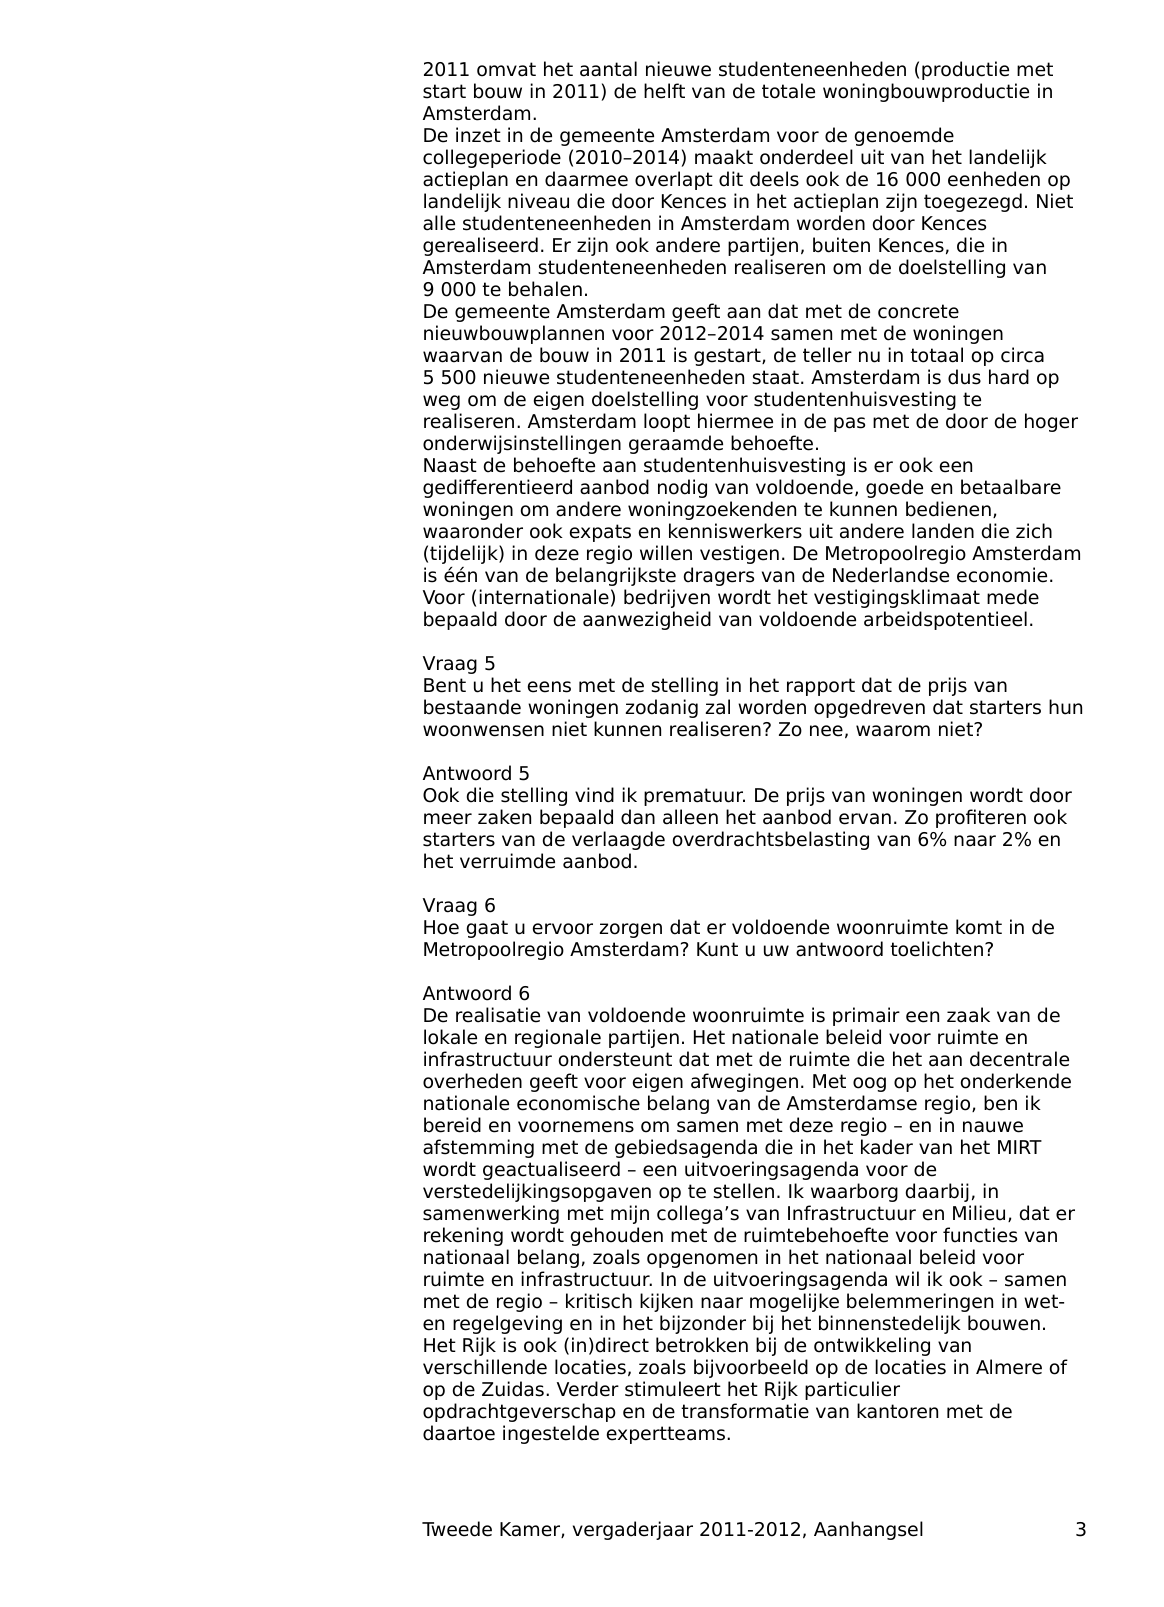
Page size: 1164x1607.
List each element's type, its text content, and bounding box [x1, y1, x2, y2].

text De gemeente Amsterdam geeft aan dat met de concrete nieuwbouwplannen voor 2012–2014 samen met de woningen waarvan de bouw in 2011 is gestart, de teller nu in totaal op circa 5 500 nieuwe studenteneenheden staat. Amsterdam is dus hard op weg om de eigen doelstelling voor studentenhuisvesting te realiseren. Amsterdam loopt hiermee in de pas met de door de hoger onderwijsinstellingen geraamde behoefte. [422, 301, 1087, 455]
text Antwoord 6 [422, 983, 1087, 1005]
text De inzet in de gemeente Amsterdam voor de genoemde collegeperiode (2010–2014) maakt onderdeel uit van het landelijk actieplan en daarmee overlapt dit deels ook de 16 000 eenheden op landelijk niveau die door Kences in het actieplan zijn toegezegd. Niet alle studenteneenheden in Amsterdam worden door Kences gerealiseerd. Er zijn ook andere partijen, buiten Kences, die in Amsterdam studenteneenheden realiseren om de doelstelling van 9 000 te behalen. [422, 125, 1087, 301]
text Vraag 6 [422, 895, 1087, 917]
text Vraag 5 [422, 653, 1087, 675]
text Hoe gaat u ervoor zorgen dat er voldoende woonruimte komt in de Metropoolregio Amsterdam? Kunt u uw antwoord toelichten? [422, 917, 1087, 961]
text De realisatie van voldoende woonruimte is primair een zaak van de lokale en regionale partijen. Het nationale beleid voor ruimte en infrastructuur ondersteunt dat met de ruimte die het aan decentrale overheden geeft voor eigen afwegingen. Met oog op het onderkende nationale economische belang van de Amsterdamse regio, ben ik bereid en voornemens om samen met deze regio – en in nauwe afstemming met de gebiedsagenda die in het kader van het MIRT wordt geactualiseerd – een uitvoeringsagenda voor de verstedelijkingsopgaven op te stellen. Ik waarborg daarbij, in samenwerking met mijn collega’s van Infrastructuur en Milieu, dat er rekening wordt gehouden met de ruimtebehoefte voor functies van nationaal belang, zoals opgenomen in het nationaal beleid voor ruimte en infrastructuur. In de uitvoeringsagenda wil ik ook – samen met de regio – kritisch kijken naar mogelijke belemmeringen in wet- en regelgeving en in het bijzonder bij het binnenstedelijk bouwen. [422, 1005, 1087, 1335]
text Antwoord 5 [422, 763, 1087, 785]
text Ook die stelling vind ik prematuur. De prijs van woningen wordt door meer zaken bepaald dan alleen het aanbod ervan. Zo profiteren ook starters van de verlaagde overdrachtsbelasting van 6% naar 2% en het verruimde aanbod. [422, 785, 1087, 873]
text Naast de behoefte aan studentenhuisvesting is er ook een gedifferentieerd aanbod nodig van voldoende, goede en betaalbare woningen om andere woningzoekenden te kunnen bedienen, waaronder ook expats en kenniswerkers uit andere landen die zich (tijdelijk) in deze regio willen vestigen. De Metropoolregio Amsterdam is één van de belangrijkste dragers van de Nederlandse economie. Voor (internationale) bedrijven wordt het vestigingsklimaat mede bepaald door de aanwezigheid van voldoende arbeidspotentieel. [422, 455, 1087, 631]
text 2011 omvat het aantal nieuwe studenteneenheden (productie met start bouw in 2011) de helft van de totale woningbouwproductie in Amsterdam. [422, 59, 1087, 125]
text Bent u het eens met de stelling in het rapport dat de prijs van bestaande woningen zodanig zal worden opgedreven dat starters hun woonwensen niet kunnen realiseren? Zo nee, waarom niet? [422, 675, 1087, 741]
text Het Rijk is ook (in)direct betrokken bij de ontwikkeling van verschillende locaties, zoals bijvoorbeeld op de locaties in Almere of op de Zuidas. Verder stimuleert het Rijk particulier opdrachtgeverschap en de transformatie van kantoren met de daartoe ingestelde expertteams. [422, 1335, 1087, 1444]
